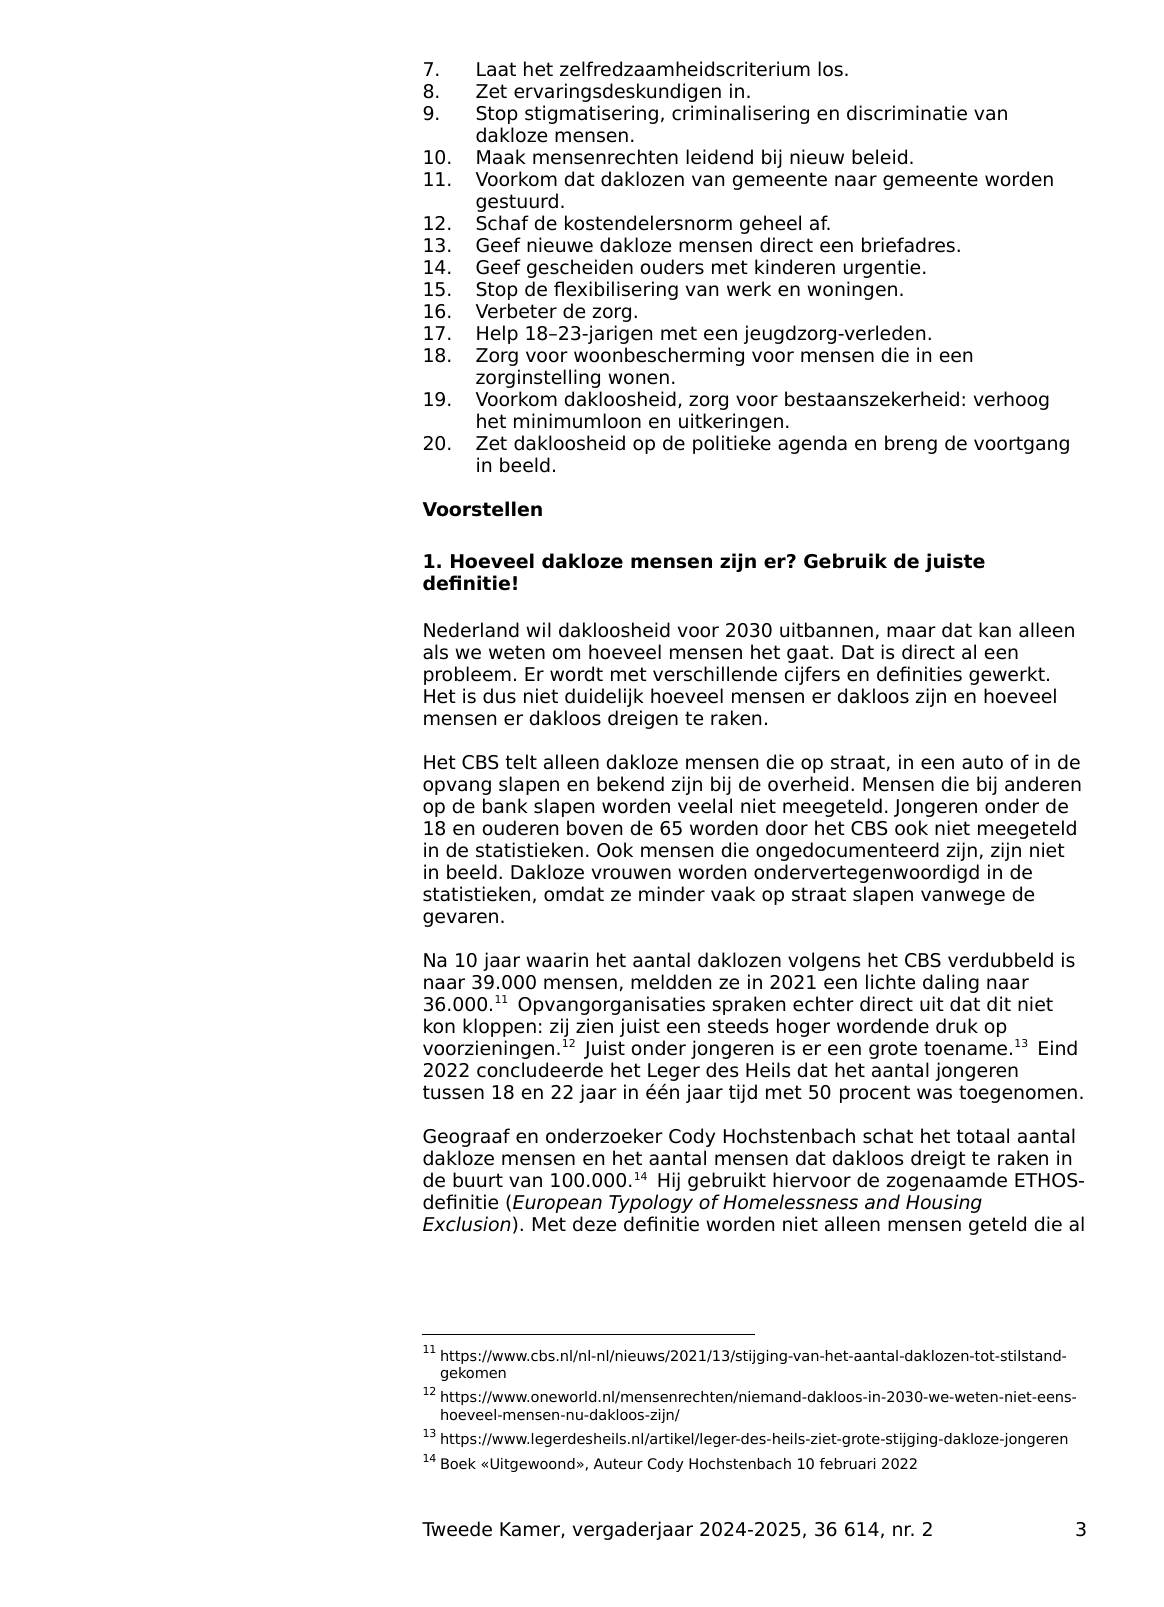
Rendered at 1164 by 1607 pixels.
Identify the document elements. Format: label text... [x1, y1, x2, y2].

text https://www.oneworld.nl/mensenrechten/niemand-dakloos-in-2030-we-weten-niet-eens-hoeveel-mensen-nu-dakloos-zijn/ [422, 1385, 1087, 1424]
subtitle Voorstellen [422, 499, 1087, 521]
text 15. Stop de flexibilisering van werk en woningen. [422, 279, 1087, 301]
text Het CBS telt alleen dakloze mensen die op straat, in een auto of in de opvang slapen en bekend zijn bij de overheid. Mensen die bij anderen op de bank slapen worden veelal niet meegeteld. Jongeren onder de 18 en ouderen boven de 65 worden door het CBS ook niet meegeteld in de statistieken. Ook mensen die ongedocumenteerd zijn, zijn niet in beeld. Dakloze vrouwen worden ondervertegenwoordigd in de statistieken, omdat ze minder vaak op straat slapen vanwege de gevaren. [422, 752, 1087, 928]
text 11. Voorkom dat daklozen van gemeente naar gemeente worden gestuurd. [422, 169, 1087, 213]
text 12. Schaf de kostendelersnorm geheel af. [422, 213, 1087, 235]
text 16. Verbeter de zorg. [422, 301, 1087, 323]
text 9. Stop stigmatisering, criminalisering en discriminatie van dakloze mensen. [422, 103, 1087, 147]
text 14. Geef gescheiden ouders met kinderen urgentie. [422, 257, 1087, 279]
text 8. Zet ervaringsdeskundigen in. [422, 81, 1087, 103]
text 10. Maak mensenrechten leidend bij nieuw beleid. [422, 147, 1087, 169]
text 17. Help 18–23-jarigen met een jeugdzorg-verleden. [422, 323, 1087, 345]
text 7. Laat het zelfredzaamheidscriterium los. [422, 59, 1087, 81]
text 13. Geef nieuwe dakloze mensen direct een briefadres. [422, 235, 1087, 257]
text 19. Voorkom dakloosheid, zorg voor bestaanszekerheid: verhoog het minimumloon en uitkeringen. [422, 389, 1087, 433]
text Boek «Uitgewoond», Auteur Cody Hochstenbach 10 februari 2022 [422, 1452, 1087, 1474]
text https://www.legerdesheils.nl/artikel/leger-des-heils-ziet-grote-stijging-dakloze-jongeren [422, 1427, 1087, 1449]
subtitle 1. Hoeveel dakloze mensen zijn er? Gebruik de juiste definitie! [422, 551, 1087, 595]
text Geograaf en onderzoeker Cody Hochstenbach schat het totaal aantal dakloze mensen en het aantal mensen dat dakloos dreigt te raken in de buurt van 100.000. Hij gebruikt hiervoor de zogenaamde ETHOS-definitie (European Typology of Homelessness and Housing Exclusion). Met deze definitie worden niet alleen mensen geteld die al [422, 1126, 1087, 1236]
text Nederland wil dakloosheid voor 2030 uitbannen, maar dat kan alleen als we weten om hoeveel mensen het gaat. Dat is direct al een probleem. Er wordt met verschillende cijfers en definities gewerkt. Het is dus niet duidelijk hoeveel mensen er dakloos zijn en hoeveel mensen er dakloos dreigen te raken. [422, 620, 1087, 730]
text https://www.cbs.nl/nl-nl/nieuws/2021/13/stijging-van-het-aantal-daklozen-tot-stilstand-gekomen [422, 1343, 1087, 1382]
text 20. Zet dakloosheid op de politieke agenda en breng de voortgang in beeld. [422, 433, 1087, 477]
text 18. Zorg voor woonbescherming voor mensen die in een zorginstelling wonen. [422, 345, 1087, 389]
text Na 10 jaar waarin het aantal daklozen volgens het CBS verdubbeld is naar 39.000 mensen, meldden ze in 2021 een lichte daling naar 36.000. Opvangorganisaties spraken echter direct uit dat dit niet kon kloppen: zij zien juist een steeds hoger wordende druk op voorzieningen. Juist onder jongeren is er een grote toename. Eind 2022 concludeerde het Leger des Heils dat het aantal jongeren tussen 18 en 22 jaar in één jaar tijd met 50 procent was toegenomen. [422, 950, 1087, 1104]
